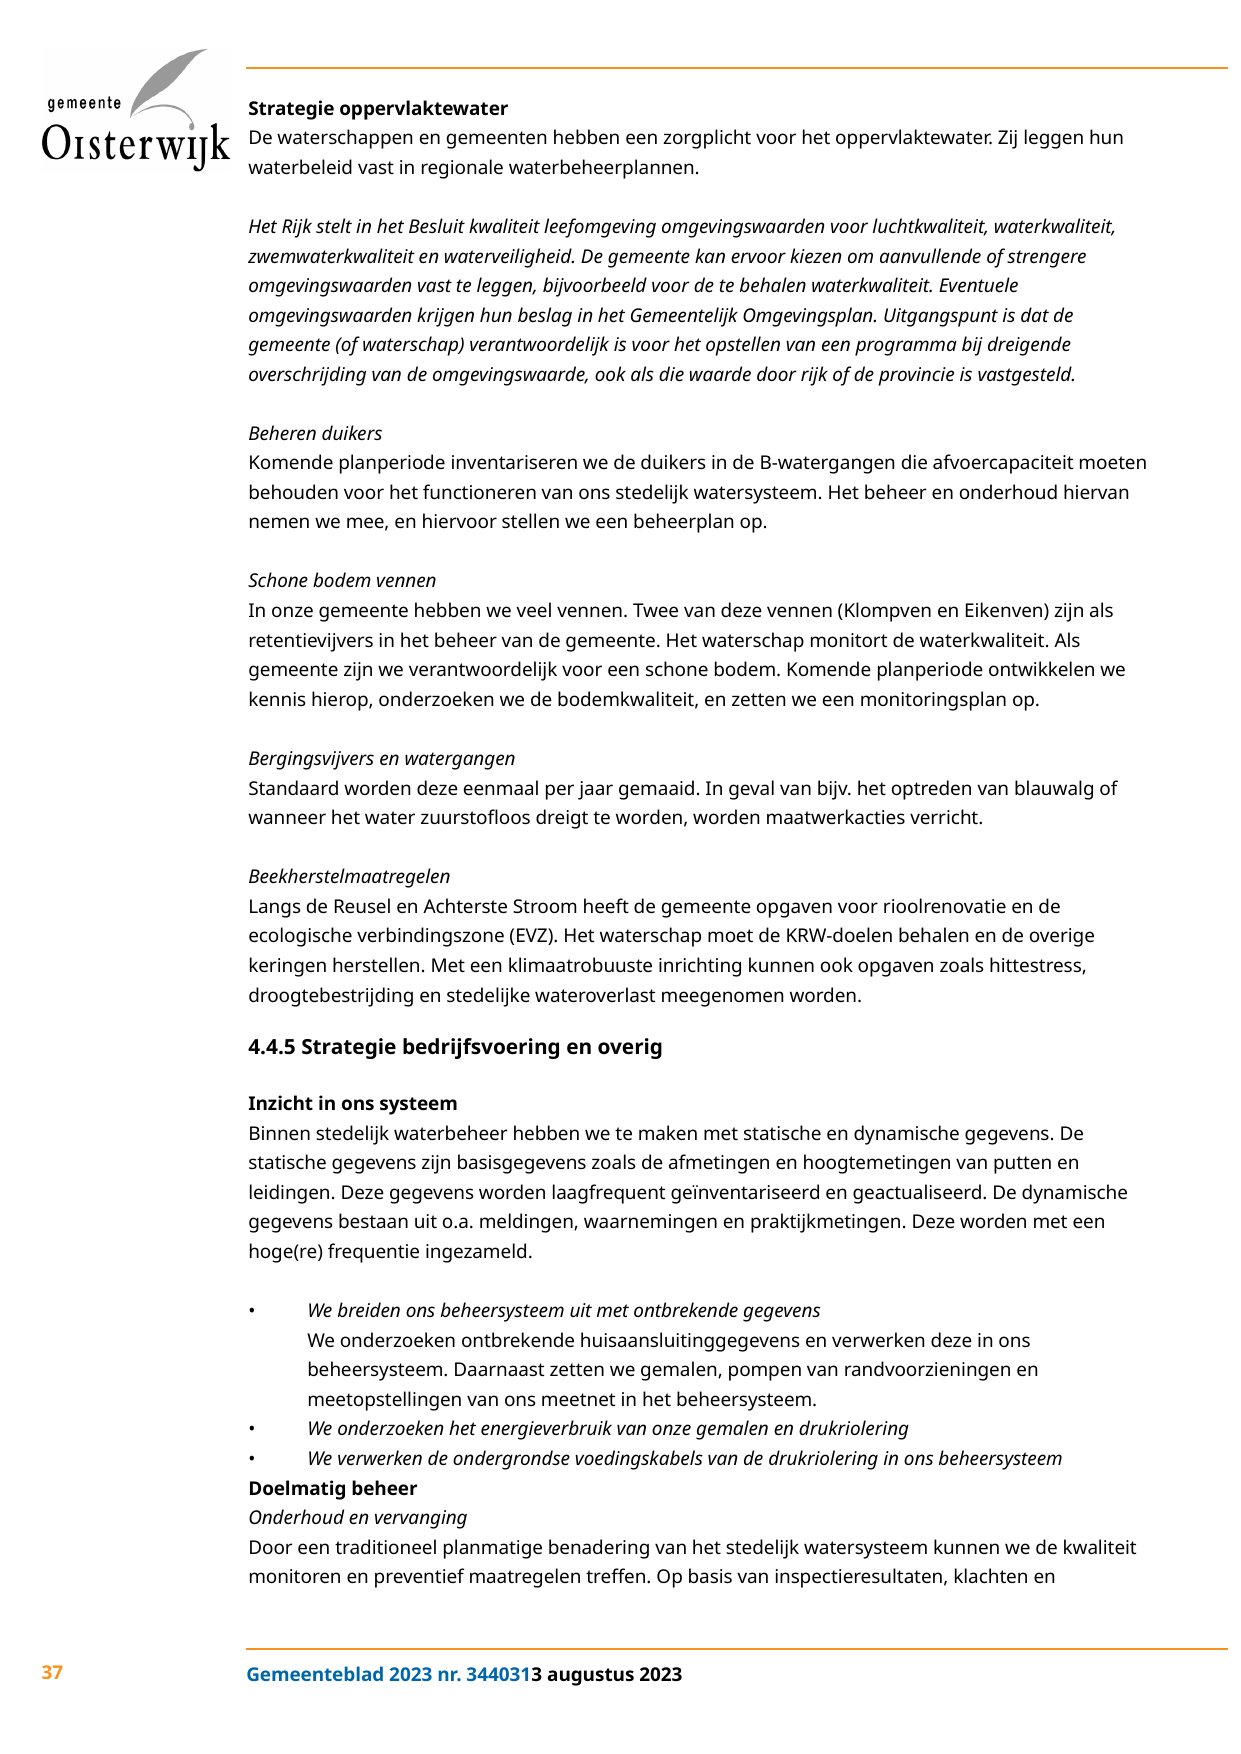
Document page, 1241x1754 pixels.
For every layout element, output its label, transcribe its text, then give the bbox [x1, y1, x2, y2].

table_header Het Rijk stelt in het Besluit kwaliteit leefomgeving omgevingswaarden voor luchtkwaliteit, waterkwaliteit, zwemwaterkwaliteit en waterveiligheid. De gemeente kan ervoor kiezen om aanvullende of strengere omgevingswaarden vast te leggen, bijvoorbeeld voor de te behalen waterkwaliteit. Eventuele omgevingswaarden krijgen hun beslag in het Gemeentelijk Omgevingsplan. Uitgangspunt is dat de gemeente (of waterschap) verantwoordelijk is voor het opstellen van een programma bij dreigende overschrijding van de omgevingswaarde, ook als die waarde door rijk of de provincie is vastgesteld. [248, 213, 1152, 387]
text Door een traditioneel planmatige benadering van het stedelijk watersysteem kunnen we de kwaliteit monitoren en preventief maatregelen treffen. Op basis van inspectieresultaten, klachten en [248, 1534, 1152, 1589]
list We breiden ons beheersysteem uit met ontbrekende gegevens [248, 1297, 1152, 1323]
text Inzicht in ons systeem [248, 1090, 1152, 1116]
list We onderzoeken het energieverbruik van onze gemalen en drukriolering [248, 1416, 1152, 1441]
text Binnen stedelijk waterbeheer hebben we te maken met statische en dynamische gegevens. De statische gegevens zijn basisgegevens zoals de afmetingen en hoogtemetingen van putten en leidingen. Deze gegevens worden laagfrequent geïnventariseerd en geactualiseerd. De dynamische gegevens bestaan uit o.a. meldingen, waarnemingen en praktijkmetingen. Deze worden met een hoge(re) frequentie ingezameld. [248, 1120, 1152, 1264]
list We verwerken de ondergrondse voedingskabels van de drukriolering in ons beheersysteem [248, 1445, 1152, 1471]
text Standaard worden deze eenmaal per jaar gemaaid. In geval van bijv. het optreden van blauwalg of wanneer het water zuurstofloos dreigt te worden, worden maatwerkacties verricht. [248, 775, 1152, 830]
text Komende planperiode inventariseren we de duikers in de B-watergangen die afvoercapaciteit moeten behouden voor het functioneren van ons stedelijk watersysteem. Het beheer en onderhoud hiervan nemen we mee, en hiervoor stellen we een beheerplan op. [248, 449, 1152, 534]
text In onze gemeente hebben we veel vennen. Twee van deze vennen (Klompven en Eikenven) zijn als retentievijvers in het beheer van de gemeente. Het waterschap monitort de waterkwaliteit. Als gemeente zijn we verantwoordelijk voor een schone bodem. Komende planperiode ontwikkelen we kennis hierop, onderzoeken we de bodemkwaliteit, en zetten we een monitoringsplan op. [248, 597, 1152, 712]
picture [41, 47, 231, 172]
text Onderhoud en vervanging [248, 1504, 1152, 1530]
text Beheren duikers [248, 420, 1152, 445]
text Schone bodem vennen [248, 568, 1152, 593]
text Beekherstelmaatregelen [248, 863, 1152, 889]
text 4.4.5 Strategie bedrijfsvoering en overig [248, 1032, 1152, 1061]
list We onderzoeken ontbrekende huisaansluitinggegevens en verwerken deze in ons beheersysteem. Daarnaast zetten we gemalen, pompen van randvoorzieningen en meetopstellingen van ons meetnet in het beheersysteem. [248, 1327, 1152, 1412]
text Langs de Reusel en Achterste Stroom heeft de gemeente opgaven voor rioolrenovatie en de ecologische verbindingszone (EVZ). Het waterschap moet de KRW-doelen behalen en de overige keringen herstellen. Met een klimaatrobuuste inrichting kunnen ook opgaven zoals hittestress, droogtebestrijding en stedelijke wateroverlast meegenomen worden. [248, 893, 1152, 1007]
text Strategie oppervlaktewater [248, 95, 1152, 121]
text De waterschappen en gemeenten hebben een zorgplicht voor het oppervlaktewater. Zij leggen hun waterbeleid vast in regionale waterbeheerplannen. [248, 124, 1152, 180]
text Doelmatig beheer [248, 1475, 1152, 1501]
text Bergingsvijvers en watergangen [248, 745, 1152, 771]
